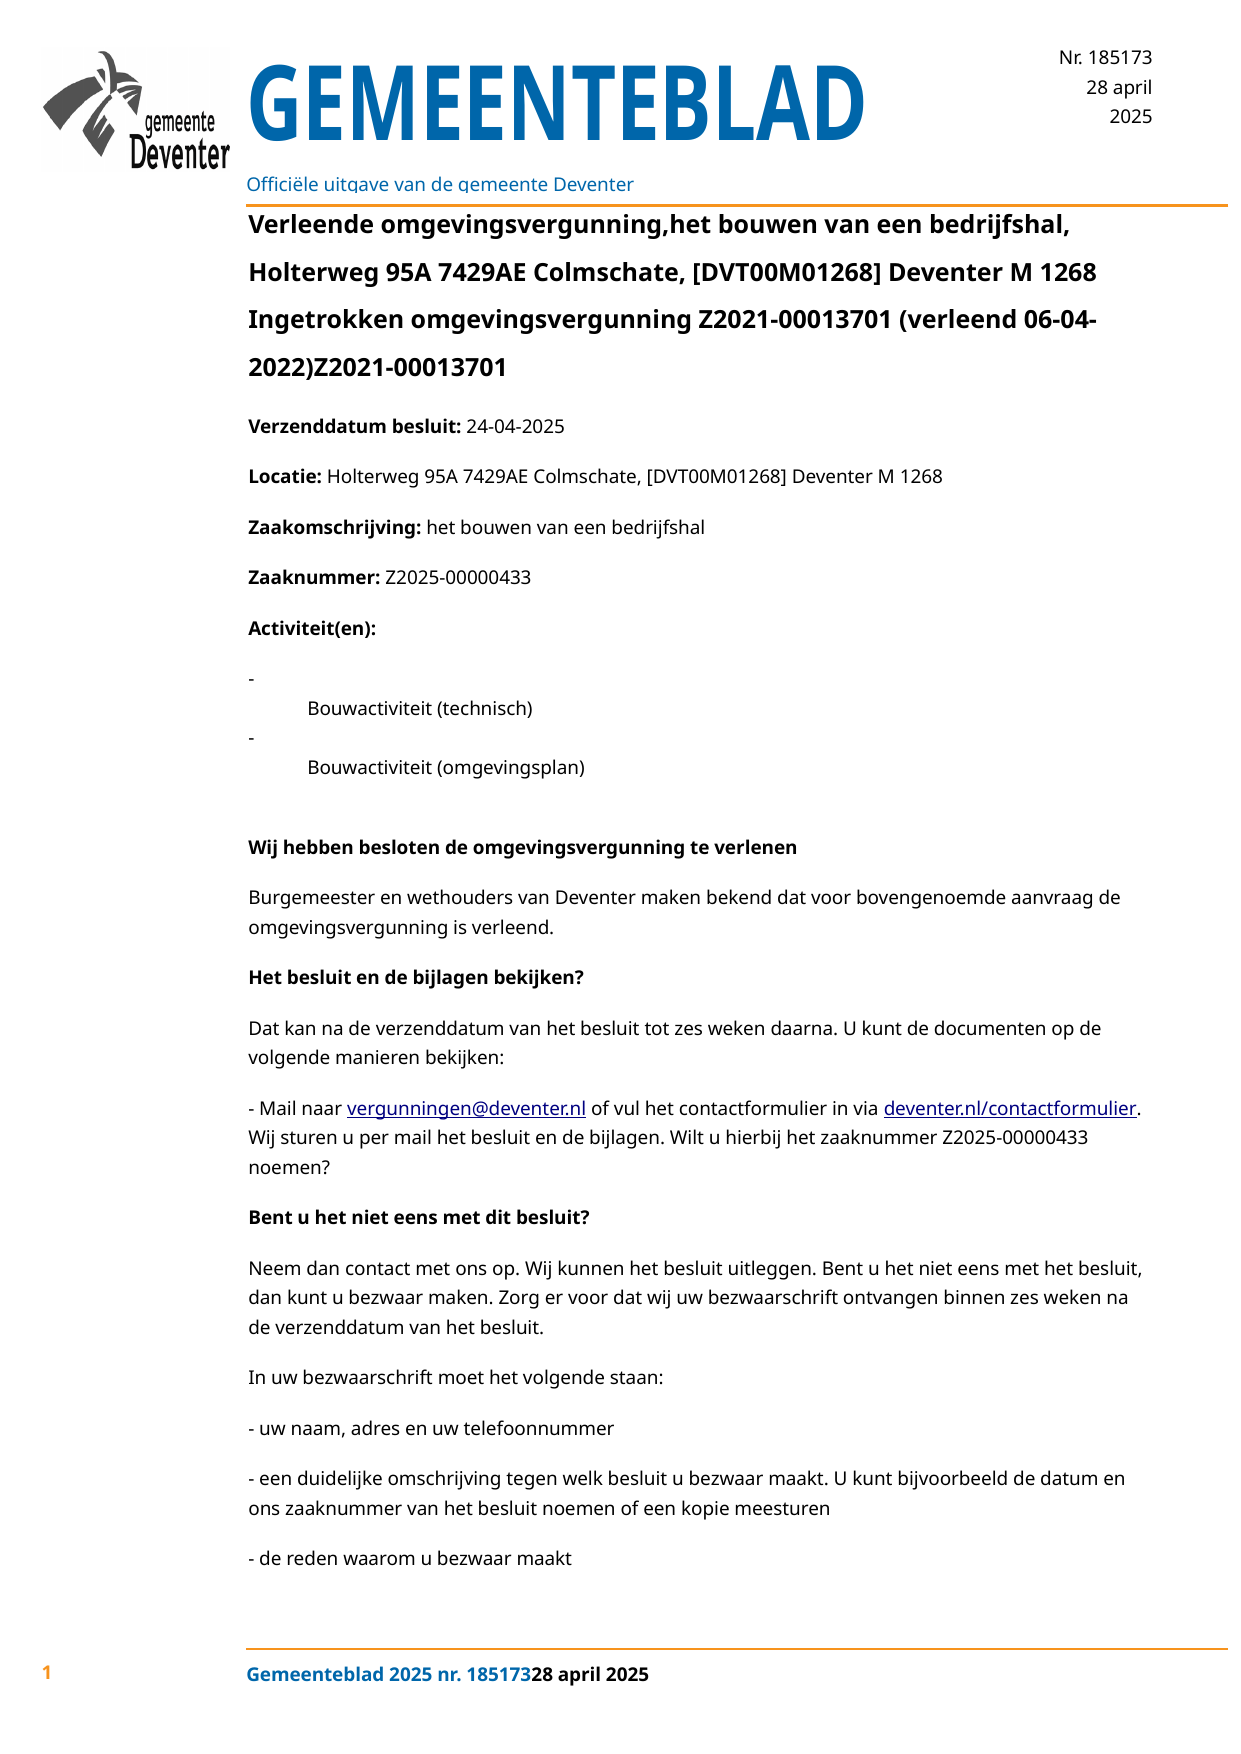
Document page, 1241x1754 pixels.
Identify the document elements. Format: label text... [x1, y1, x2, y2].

text In uw bezwaarschrift moet het volgende staan: [248, 1364, 1152, 1390]
list Bouwactiviteit (technisch) [248, 695, 1152, 721]
text - Mail naar vergunningen@deventer.nl of vul het contactformulier in via deventer.nl/contactformulier. Wij sturen u per mail het besluit en de bijlagen. Wilt u hierbij het zaaknummer Z2025-00000433 noemen? [248, 1095, 1152, 1180]
list Bouwactiviteit (omgevingsplan) [248, 754, 1152, 780]
text Zaaknummer: Z2025-00000433 [248, 564, 1152, 590]
text Burgemeester en wethouders van Deventer maken bekend dat voor bovengenoemde aanvraag de omgevingsvergunning is verleend. [248, 884, 1152, 940]
text Wij hebben besloten de omgevingsvergunning te verlenen [248, 834, 1152, 860]
text Activiteit(en): [248, 615, 1152, 641]
text Verzenddatum besluit: 24-04-2025 [248, 413, 1152, 439]
text Dat kan na de verzenddatum van het besluit tot zes weken daarna. U kunt de documenten op de volgende manieren bekijken: [248, 1015, 1152, 1070]
text Bent u het niet eens met dit besluit? [248, 1204, 1152, 1230]
text Zaakomschrijving: het bouwen van een bedrijfshal [248, 514, 1152, 540]
text Neem dan contact met ons op. Wij kunnen het besluit uitleggen. Bent u het niet eens met het besluit, dan kunt u bezwaar maken. Zorg er voor dat wij uw bezwaarschrift ontvangen binnen zes weken na de verzenddatum van het besluit. [248, 1255, 1152, 1340]
text Het besluit en de bijlagen bekijken? [248, 964, 1152, 990]
text - de reden waarom u bezwaar maakt [248, 1545, 1152, 1571]
text - een duidelijke omschrijving tegen welk besluit u bezwaar maakt. U kunt bijvoorbeeld de datum en ons zaaknummer van het besluit noemen of een kopie meesturen [248, 1465, 1152, 1521]
picture [41, 47, 231, 172]
text Verleende omgevingsvergunning,het bouwen van een bedrijfshal, Holterweg 95A 7429AE Colmschate, [DVT00M01268] Deventer M 1268 Ingetrokken omgevingsvergunning Z2021-00013701 (verleend 06-04-2022)Z2021-00013701 [248, 207, 1152, 384]
text Locatie: Holterweg 95A 7429AE Colmschate, [DVT00M01268] Deventer M 1268 [248, 463, 1152, 489]
text - uw naam, adres en uw telefoonnummer [248, 1415, 1152, 1441]
